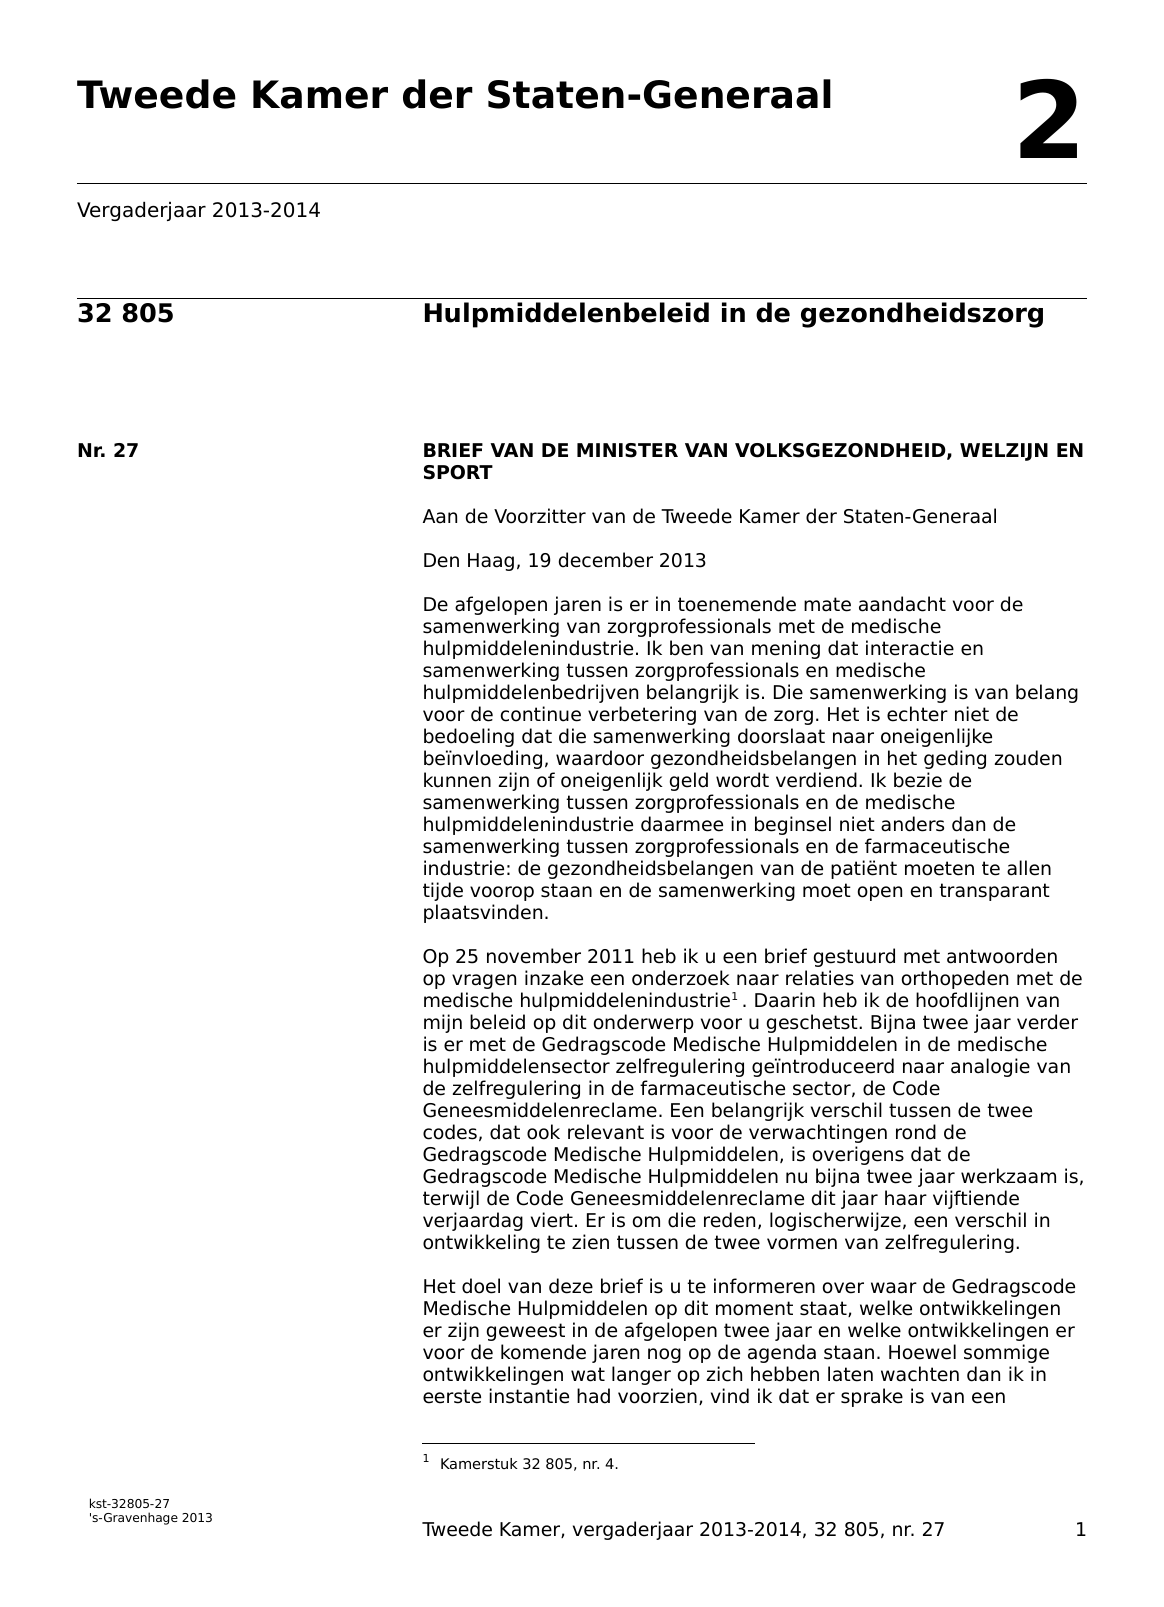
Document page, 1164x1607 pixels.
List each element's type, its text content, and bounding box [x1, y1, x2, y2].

text kst-32805-27 [88, 1497, 323, 1511]
table_header 2 [886, 59, 1087, 183]
subtitle Nr. 27 BRIEF VAN DE MINISTER VAN VOLKSGEZONDHEID, WELZIJN EN SPORT [77, 440, 1087, 484]
text 's-Gravenhage 2013 [88, 1511, 323, 1525]
text Het doel van deze brief is u te informeren over waar de Gedragscode Medische Hulpmiddelen op dit moment staat, welke ontwikkelingen er zijn geweest in de afgelopen twee jaar en welke ontwikkelingen er voor de komende jaren nog op de agenda staan. Hoewel sommige ontwikkelingen wat langer op zich hebben laten wachten dan ik in eerste instantie had voorzien, vind ik dat er sprake is van een [422, 1276, 1087, 1408]
text Den Haag, 19 december 2013 [422, 550, 1087, 572]
text Kamerstuk 32 805, nr. 4. [422, 1452, 1087, 1474]
subtitle 32 805 Hulpmiddelenbeleid in de gezondheidszorg [77, 299, 1087, 329]
table_cell Vergaderjaar 2013-2014 [77, 184, 1087, 298]
table_header Tweede Kamer der Staten-Generaal [77, 59, 886, 183]
text Aan de Voorzitter van de Tweede Kamer der Staten-Generaal [422, 506, 1087, 528]
text De afgelopen jaren is er in toenemende mate aandacht voor de samenwerking van zorgprofessionals met de medische hulpmiddelenindustrie. Ik ben van mening dat interactie en samenwerking tussen zorgprofessionals en medische hulpmiddelenbedrijven belangrijk is. Die samenwerking is van belang voor de continue verbetering van de zorg. Het is echter niet de bedoeling dat die samenwerking doorslaat naar oneigenlijke beïnvloeding, waardoor gezondheidsbelangen in het geding zouden kunnen zijn of oneigenlijk geld wordt verdiend. Ik bezie de samenwerking tussen zorgprofessionals en de medische hulpmiddelenindustrie daarmee in beginsel niet anders dan de samenwerking tussen zorgprofessionals en de farmaceutische industrie: de gezondheidsbelangen van de patiënt moeten te allen tijde voorop staan en de samenwerking moet open en transparant plaatsvinden. [422, 594, 1087, 924]
text Op 25 november 2011 heb ik u een brief gestuurd met antwoorden op vragen inzake een onderzoek naar relaties van orthopeden met de medische hulpmiddelenindustrie. Daarin heb ik de hoofdlijnen van mijn beleid op dit onderwerp voor u geschetst. Bijna twee jaar verder is er met de Gedragscode Medische Hulpmiddelen in de medische hulpmiddelensector zelfregulering geïntroduceerd naar analogie van de zelfregulering in de farmaceutische sector, de Code Geneesmiddelenreclame. Een belangrijk verschil tussen de twee codes, dat ook relevant is voor de verwachtingen rond de Gedragscode Medische Hulpmiddelen, is overigens dat de Gedragscode Medische Hulpmiddelen nu bijna twee jaar werkzaam is, terwijl de Code Geneesmiddelenreclame dit jaar haar vijftiende verjaardag viert. Er is om die reden, logischerwijze, een verschil in ontwikkeling te zien tussen de twee vormen van zelfregulering. [422, 946, 1087, 1254]
